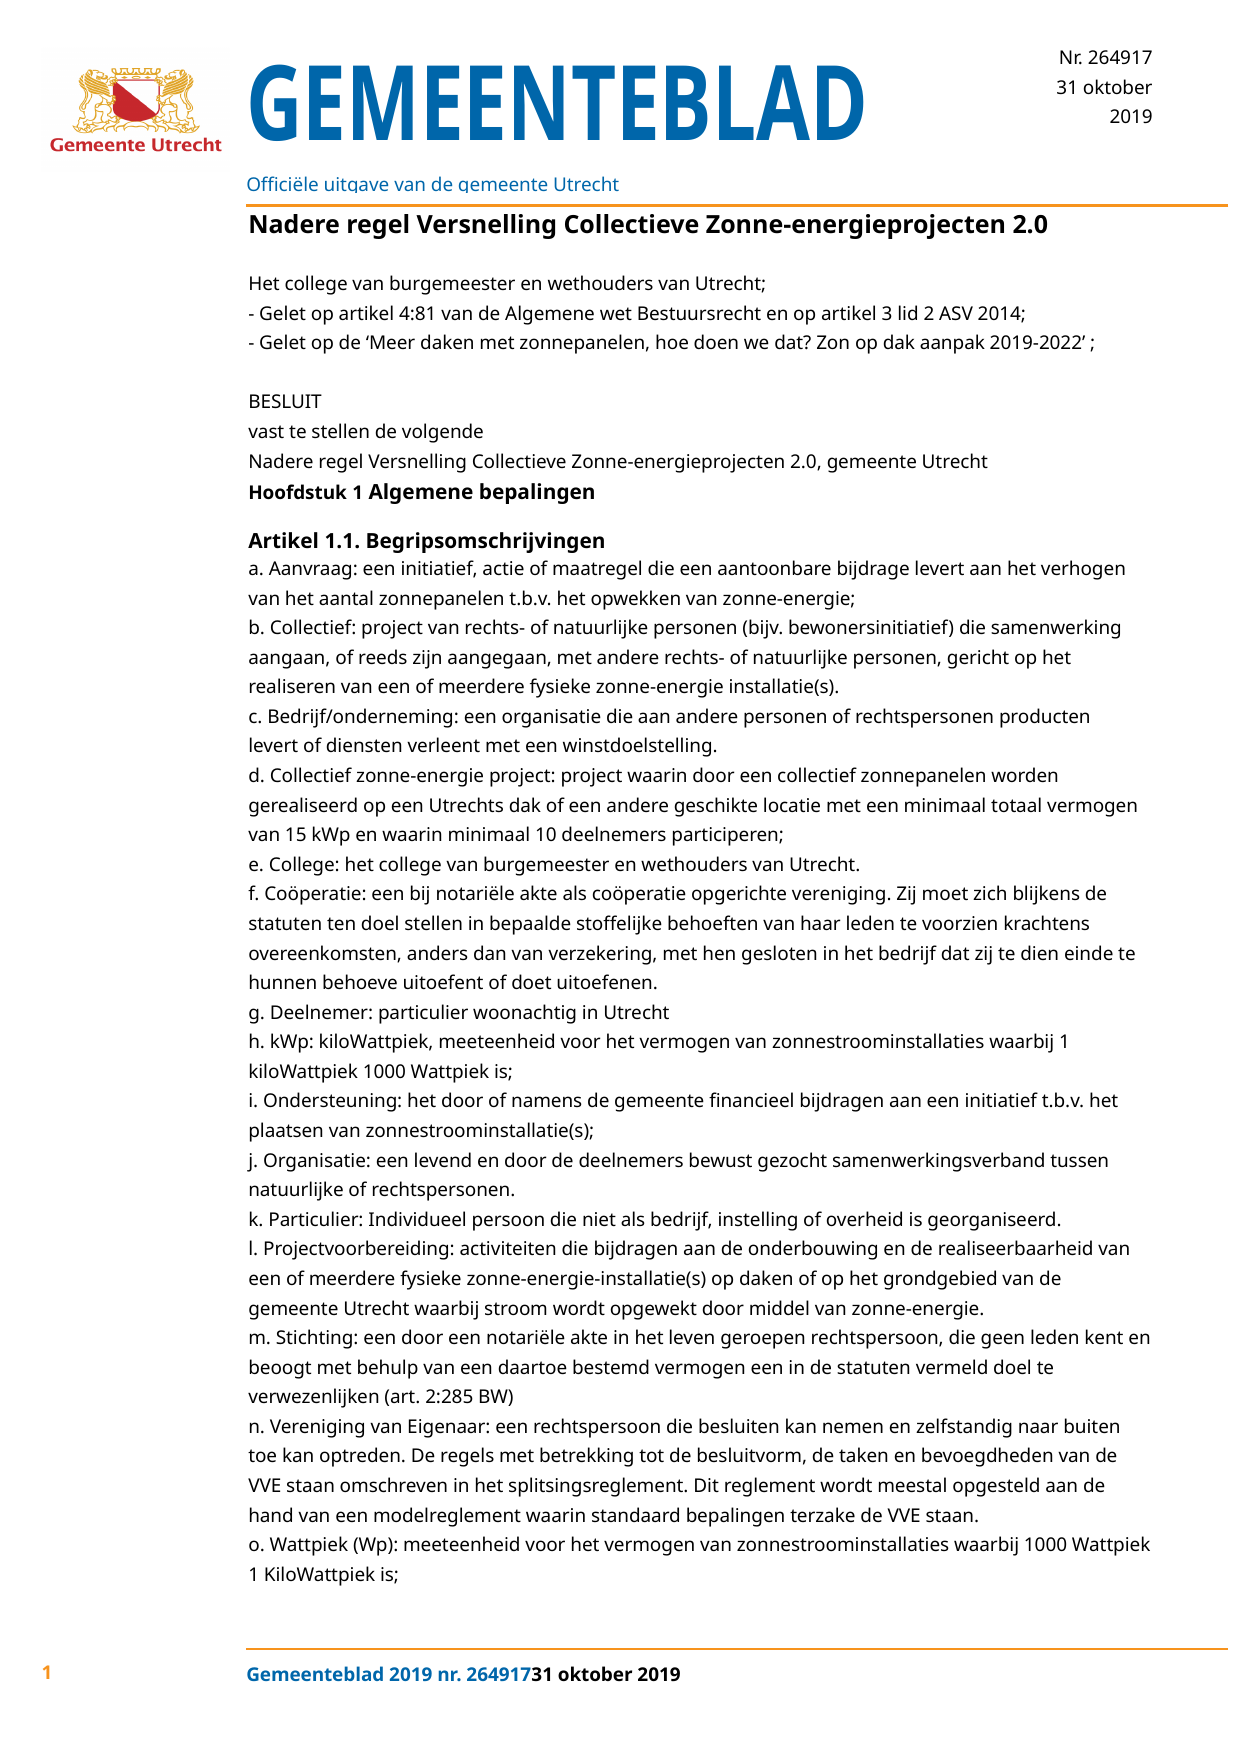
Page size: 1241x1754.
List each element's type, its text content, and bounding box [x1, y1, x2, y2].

text i. Ondersteuning: het door of namens de gemeente financieel bijdragen aan een initiatief t.b.v. het plaatsen van zonnestroominstallatie(s); [248, 1088, 1152, 1143]
text b. Collectief: project van rechts- of natuurlijke personen (bijv. bewonersinitiatief) die samenwerking aangaan, of reeds zijn aangegaan, met andere rechts- of natuurlijke personen, gericht op het realiseren van een of meerdere fysieke zonne-energie installatie(s). [248, 614, 1152, 699]
text j. Organisatie: een levend en door de deelnemers bewust gezocht samenwerkingsverband tussen natuurlijke of rechtspersonen. [248, 1147, 1152, 1202]
text k. Particulier: Individueel persoon die niet als bedrijf, instelling of overheid is georganiseerd. [248, 1206, 1152, 1232]
text - Gelet op de ‘Meer daken met zonnepanelen, hoe doen we dat? Zon op dak aanpak 2019-2022’ ; [248, 329, 1152, 355]
text Nadere regel Versnelling Collectieve Zonne-energieprojecten 2.0 [248, 207, 1152, 241]
text Hoofdstuk 1 Algemene bepalingen [248, 477, 1152, 506]
text h. kWp: kiloWattpiek, meeteenheid voor het vermogen van zonnestroominstallaties waarbij 1 kiloWattpiek 1000 Wattpiek is; [248, 1028, 1152, 1084]
text m. Stichting: een door een notariële akte in het leven geroepen rechtspersoon, die geen leden kent en beoogt met behulp van een daartoe bestemd vermogen een in de statuten vermeld doel te verwezenlijken (art. 2:285 BW) [248, 1324, 1152, 1409]
text o. Wattpiek (Wp): meeteenheid voor het vermogen van zonnestroominstallaties waarbij 1000 Wattpiek 1 KiloWattpiek is; [248, 1531, 1152, 1587]
text e. College: het college van burgemeester en wethouders van Utrecht. [248, 851, 1152, 877]
text Nadere regel Versnelling Collectieve Zonne-energieprojecten 2.0, gemeente Utrecht [248, 448, 1152, 473]
text Artikel 1.1. Begripsomschrijvingen [248, 527, 1152, 555]
text c. Bedrijf/onderneming: een organisatie die aan andere personen of rechtspersonen producten [248, 703, 1152, 729]
text n. Vereniging van Eigenaar: een rechtspersoon die besluiten kan nemen en zelfstandig naar buiten toe kan optreden. De regels met betrekking tot de besluitvorm, de taken en bevoegdheden van de VVE staan omschreven in het splitsingsreglement. Dit reglement wordt meestal opgesteld aan de hand van een modelreglement waarin standaard bepalingen terzake de VVE staan. [248, 1413, 1152, 1527]
text f. Coöperatie: een bij notariële akte als coöperatie opgerichte vereniging. Zij moet zich blijkens de statuten ten doel stellen in bepaalde stoffelijke behoeften van haar leden te voorzien krachtens overeenkomsten, anders dan van verzekering, met hen gesloten in het bedrijf dat zij te dien einde te hunnen behoeve uitoefent of doet uitoefenen. [248, 881, 1152, 995]
text l. Projectvoorbereiding: activiteiten die bijdragen aan de onderbouwing en de realiseerbaarheid van een of meerdere fysieke zonne-energie-installatie(s) op daken of op het grondgebied van de gemeente Utrecht waarbij stroom wordt opgewekt door middel van zonne-energie. [248, 1236, 1152, 1320]
text Het college van burgemeester en wethouders van Utrecht; [248, 270, 1152, 296]
text a. Aanvraag: een initiatief, actie of maatregel die een aantoonbare bijdrage levert aan het verhogen van het aantal zonnepanelen t.b.v. het opwekken van zonne-energie; [248, 555, 1152, 610]
text levert of diensten verleent met een winstdoelstelling. [248, 733, 1152, 758]
text - Gelet op artikel 4:81 van de Algemene wet Bestuursrecht en op artikel 3 lid 2 ASV 2014; [248, 300, 1152, 326]
text vast te stellen de volgende [248, 418, 1152, 444]
picture [41, 47, 231, 172]
text g. Deelnemer: particulier woonachtig in Utrecht [248, 999, 1152, 1024]
text d. Collectief zonne-energie project: project waarin door een collectief zonnepanelen worden gerealiseerd op een Utrechts dak of een andere geschikte locatie met een minimaal totaal vermogen van 15 kWp en waarin minimaal 10 deelnemers participeren; [248, 762, 1152, 847]
text BESLUIT [248, 389, 1152, 414]
